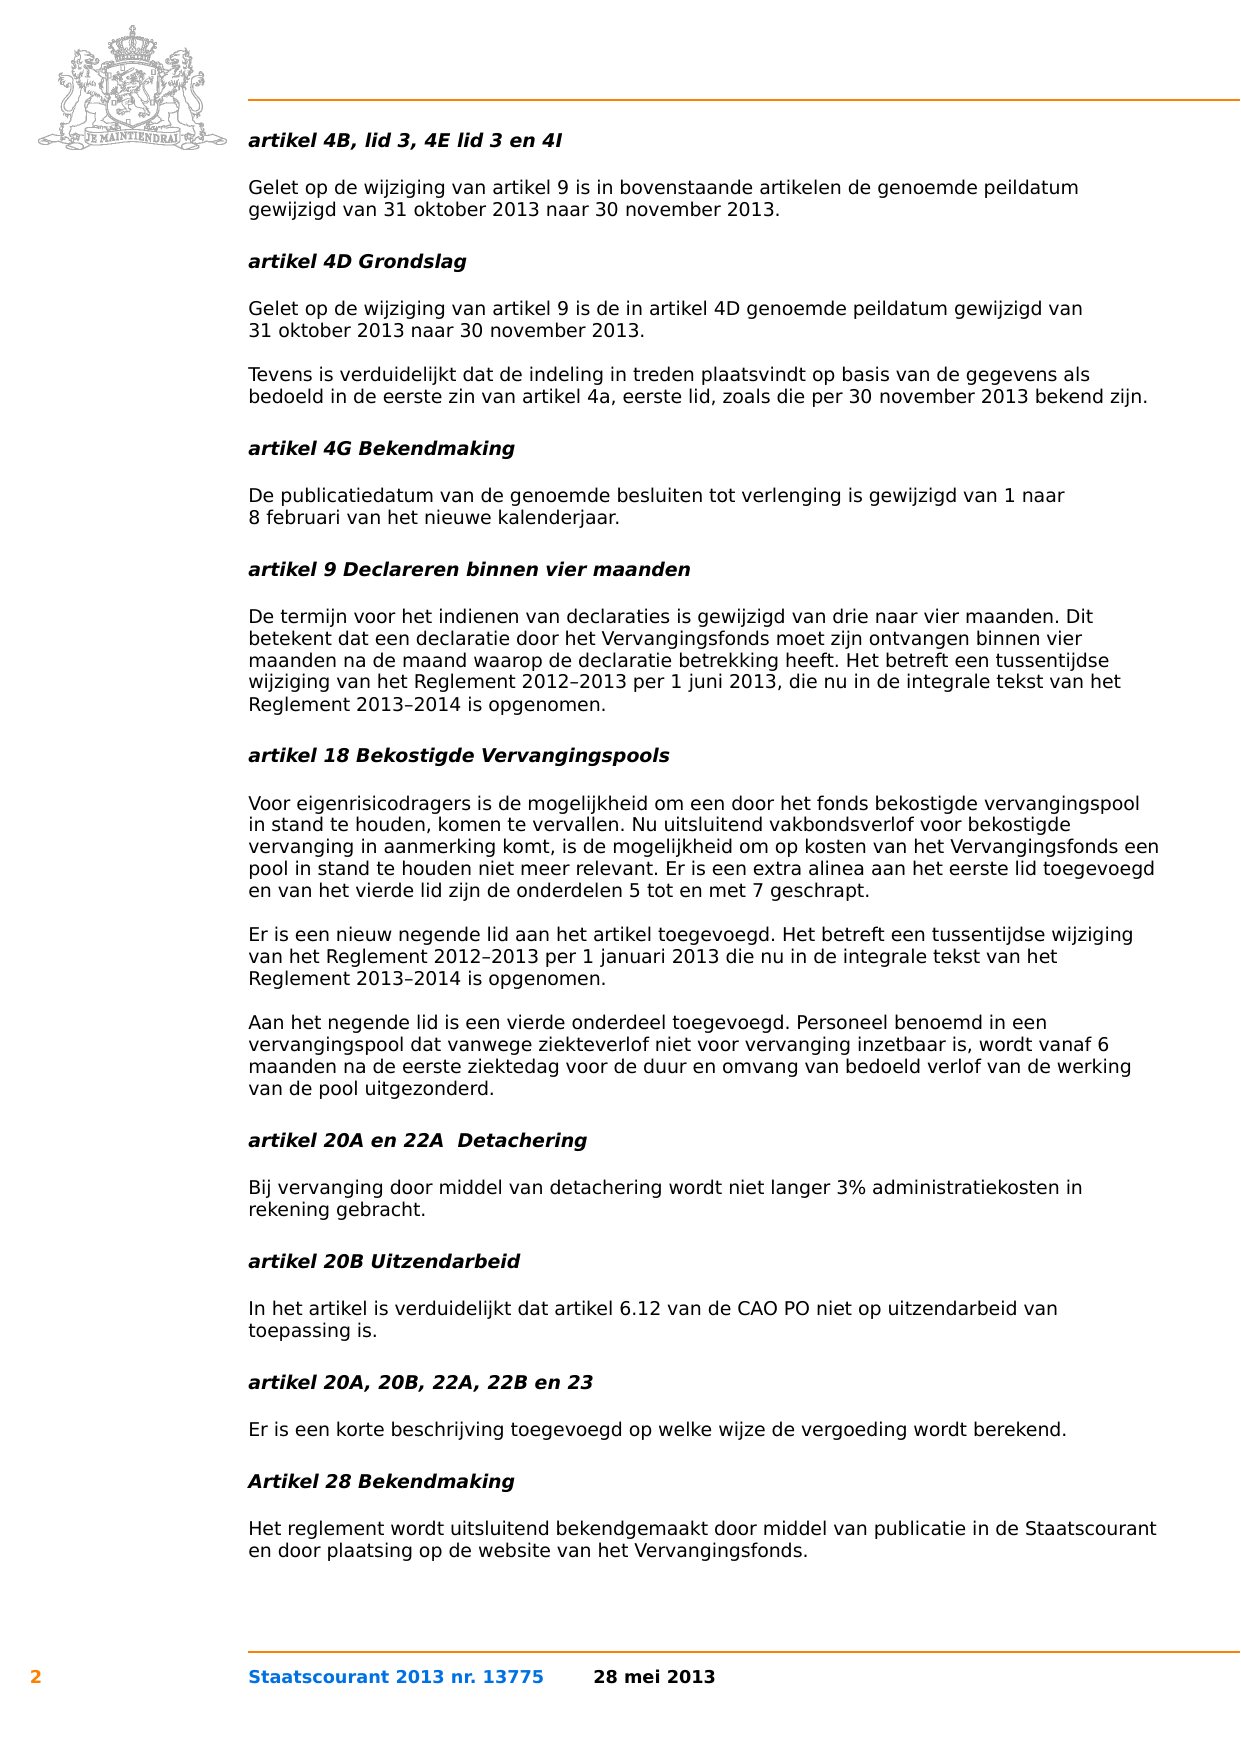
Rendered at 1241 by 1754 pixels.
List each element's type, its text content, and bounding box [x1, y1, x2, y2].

text Er is een korte beschrijving toegevoegd op welke wijze de vergoeding wordt berekend. [248, 1419, 1163, 1441]
text Aan het negende lid is een vierde onderdeel toegevoegd. Personeel benoemd in een vervangingspool dat vanwege ziekteverlof niet voor vervanging inzetbaar is, wordt vanaf 6 maanden na de eerste ziektedag voor de duur en omvang van bedoeld verlof van de werking van de pool uitgezonderd. [248, 1012, 1163, 1100]
text Gelet op de wijziging van artikel 9 is de in artikel 4D genoemde peildatum gewijzigd van 31 oktober 2013 naar 30 november 2013. [248, 298, 1163, 342]
subtitle artikel 4G Bekendmaking [248, 438, 1163, 459]
text Er is een nieuw negende lid aan het artikel toegevoegd. Het betreft een tussentijdse wijziging van het Reglement 2012–2013 per 1 januari 2013 die nu in de integrale tekst van het Reglement 2013–2014 is opgenomen. [248, 924, 1163, 990]
text Voor eigenrisicodragers is de mogelijkheid om een door het fonds bekostigde vervangingspool in stand te houden, komen te vervallen. Nu uitsluitend vakbondsverlof voor bekostigde vervanging in aanmerking komt, is de mogelijkheid om op kosten van het Vervangingsfonds een pool in stand te houden niet meer relevant. Er is een extra alinea aan het eerste lid toegevoegd en van het vierde lid zijn de onderdelen 5 tot en met 7 geschrapt. [248, 792, 1163, 902]
text In het artikel is verduidelijkt dat artikel 6.12 van de CAO PO niet op uitzendarbeid van toepassing is. [248, 1298, 1163, 1342]
picture [38, 25, 227, 150]
subtitle artikel 4D Grondslag [248, 251, 1163, 273]
text Gelet op de wijziging van artikel 9 is in bovenstaande artikelen de genoemde peildatum gewijzigd van 31 oktober 2013 naar 30 november 2013. [248, 177, 1163, 221]
text Bij vervanging door middel van detachering wordt niet langer 3% administratiekosten in rekening gebracht. [248, 1177, 1163, 1221]
subtitle artikel 9 Declareren binnen vier maanden [248, 558, 1163, 581]
subtitle artikel 20A, 20B, 22A, 22B en 23 [248, 1372, 1163, 1394]
text Tevens is verduidelijkt dat de indeling in treden plaatsvindt op basis van de gegevens als bedoeld in de eerste zin van artikel 4a, eerste lid, zoals die per 30 november 2013 bekend zijn. [248, 364, 1163, 408]
subtitle artikel 20A en 22A Detachering [248, 1130, 1163, 1152]
subtitle artikel 4B, lid 3, 4E lid 3 en 4I [248, 130, 1163, 152]
subtitle Artikel 28 Bekendmaking [248, 1471, 1163, 1493]
text De publicatiedatum van de genoemde besluiten tot verlenging is gewijzigd van 1 naar 8 februari van het nieuwe kalenderjaar. [248, 484, 1163, 528]
subtitle artikel 20B Uitzendarbeid [248, 1251, 1163, 1273]
subtitle artikel 18 Bekostigde Vervangingspools [248, 745, 1163, 767]
text De termijn voor het indienen van declaraties is gewijzigd van drie naar vier maanden. Dit betekent dat een declaratie door het Vervangingsfonds moet zijn ontvangen binnen vier maanden na de maand waarop de declaratie betrekking heeft. Het betreft een tussentijdse wijziging van het Reglement 2012–2013 per 1 juni 2013, die nu in de integrale tekst van het Reglement 2013–2014 is opgenomen. [248, 606, 1163, 715]
text Het reglement wordt uitsluitend bekendgemaakt door middel van publicatie in de Staatscourant en door plaatsing op de website van het Vervangingsfonds. [248, 1518, 1163, 1562]
